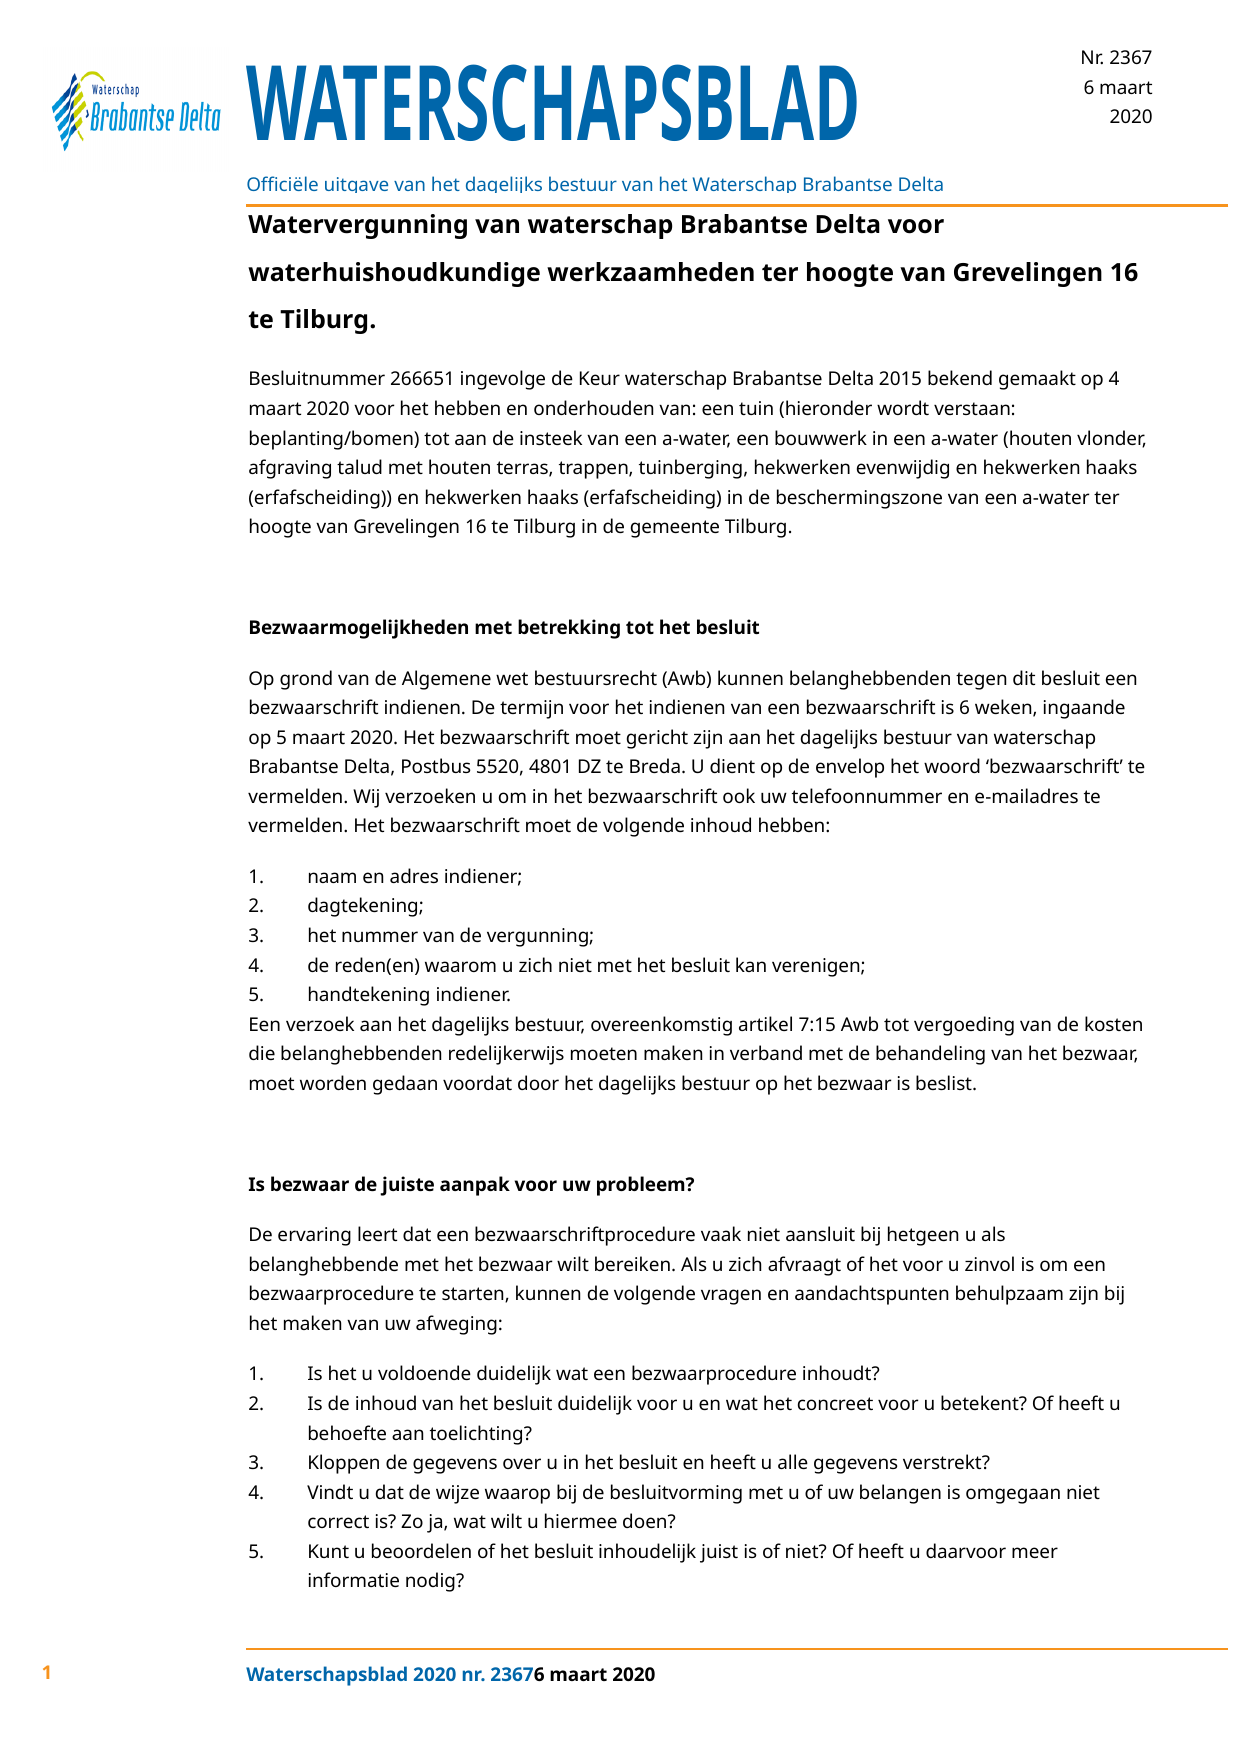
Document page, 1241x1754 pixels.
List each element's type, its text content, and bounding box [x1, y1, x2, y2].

list Kloppen de gegevens over u in het besluit en heeft u alle gegevens verstrekt? [248, 1449, 1152, 1475]
list handtekening indiener. [248, 981, 1152, 1007]
text De ervaring leert dat een bezwaarschriftprocedure vaak niet aansluit bij hetgeen u als belanghebbende met het bezwaar wilt bereiken. Als u zich afvraagt of het voor u zinvol is om een bezwaarprocedure te starten, kunnen de volgende vragen en aandachtspunten behulpzaam zijn bij het maken van uw afweging: [248, 1221, 1152, 1336]
text Besluitnummer 266651 ingevolge de Keur waterschap Brabantse Delta 2015 bekend gemaakt op 4 maart 2020 voor het hebben en onderhouden van: een tuin (hieronder wordt verstaan: beplanting/bomen) tot aan de insteek van een a-water, een bouwwerk in een a-water (houten vlonder, afgraving talud met houten terras, trappen, tuinberging, hekwerken evenwijdig en hekwerken haaks (erfafscheiding)) en hekwerken haaks (erfafscheiding) in de beschermingszone van een a-water ter hoogte van Grevelingen 16 te Tilburg in de gemeente Tilburg. [248, 366, 1152, 539]
list Is de inhoud van het besluit duidelijk voor u en wat het concreet voor u betekent? Of heeft u behoefte aan toelichting? [248, 1390, 1152, 1445]
list Vindt u dat de wijze waarop bij de besluitvorming met u of uw belangen is omgegaan niet correct is? Zo ja, wat wilt u hiermee doen? [248, 1479, 1152, 1534]
text Watervergunning van waterschap Brabantse Delta voor waterhuishoudkundige werkzaamheden ter hoogte van Grevelingen 16 te Tilburg. [248, 207, 1152, 336]
list het nummer van de vergunning; [248, 922, 1152, 948]
text Op grond van de Algemene wet bestuursrecht (Awb) kunnen belanghebbenden tegen dit besluit een bezwaarschrift indienen. De termijn voor het indienen van een bezwaarschrift is 6 weken, ingaande op 5 maart 2020. Het bezwaarschrift moet gericht zijn aan het dagelijks bestuur van waterschap Brabantse Delta, Postbus 5520, 4801 DZ te Breda. U dient op de envelop het woord ‘bezwaarschrift’ te vermelden. Wij verzoeken u om in het bezwaarschrift ook uw telefoonnummer en e‑mailadres te vermelden. Het bezwaarschrift moet de volgende inhoud hebben: [248, 665, 1152, 838]
list Kunt u beoordelen of het besluit inhoudelijk juist is of niet? Of heeft u daarvoor meer informatie nodig? [248, 1538, 1152, 1593]
list Is het u voldoende duidelijk wat een bezwaarprocedure inhoudt? [248, 1361, 1152, 1386]
text Een verzoek aan het dagelijks bestuur, overeenkomstig artikel 7:15 Awb tot vergoeding van de kosten die belanghebbenden redelijkerwijs moeten maken in verband met de behandeling van het bezwaar, moet worden gedaan voordat door het dagelijks bestuur op het bezwaar is beslist. [248, 1011, 1152, 1096]
list dagtekening; [248, 893, 1152, 918]
text Is bezwaar de juiste aanpak voor uw probleem? [248, 1171, 1152, 1197]
picture [41, 47, 231, 172]
list de reden(en) waarom u zich niet met het besluit kan verenigen; [248, 952, 1152, 977]
text Bezwaarmogelijkheden met betrekking tot het besluit [248, 614, 1152, 640]
list naam en adres indiener; [248, 863, 1152, 889]
